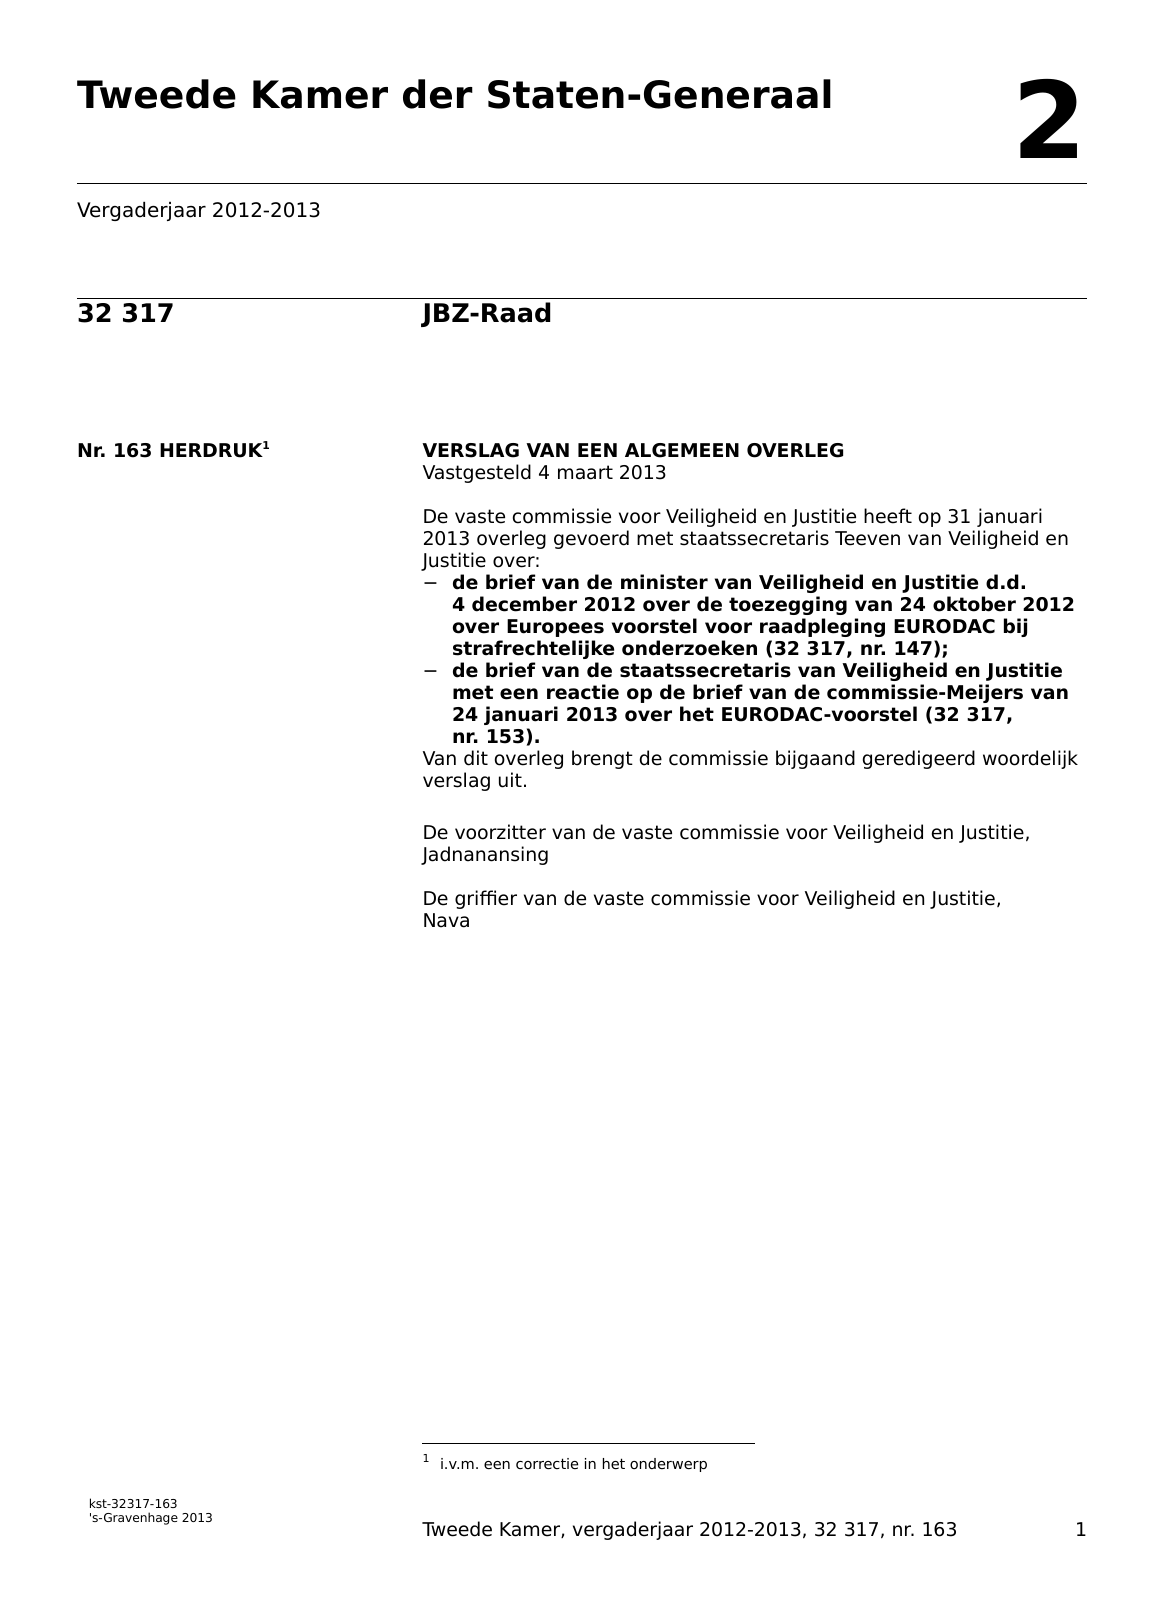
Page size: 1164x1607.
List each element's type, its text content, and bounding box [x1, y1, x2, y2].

text De griffier van de vaste commissie voor Veiligheid en Justitie, Nava [422, 888, 1087, 932]
subtitle 32 317 JBZ-Raad [77, 299, 1087, 329]
text kst-32317-163 [88, 1497, 323, 1511]
text De voorzitter van de vaste commissie voor Veiligheid en Justitie, Jadnanansing [422, 822, 1087, 866]
text 's-Gravenhage 2013 [88, 1511, 323, 1525]
text Vastgesteld 4 maart 2013 [422, 462, 1087, 484]
text De vaste commissie voor Veiligheid en Justitie heeft op 31 januari 2013 overleg gevoerd met staatssecretaris Teeven van Veiligheid en Justitie over: [422, 506, 1087, 572]
subtitle Nr. 163 HERDRUK VERSLAG VAN EEN ALGEMEEN OVERLEG [77, 440, 1087, 462]
table_header Tweede Kamer der Staten-Generaal [77, 59, 886, 183]
text i.v.m. een correctie in het onderwerp [422, 1452, 1087, 1474]
text − de brief van de minister van Veiligheid en Justitie d.d. 4 december 2012 over de toezegging van 24 oktober 2012 over Europees voorstel voor raadpleging EURODAC bij strafrechtelijke onderzoeken (32 317, nr. 147); [422, 572, 1087, 660]
text − de brief van de staatssecretaris van Veiligheid en Justitie met een reactie op de brief van de commissie-Meijers van 24 januari 2013 over het EURODAC-voorstel (32 317, nr. 153). [422, 660, 1087, 748]
text Van dit overleg brengt de commissie bijgaand geredigeerd woordelijk verslag uit. [422, 748, 1087, 792]
table_header 2 [886, 59, 1087, 183]
table_cell Vergaderjaar 2012-2013 [77, 184, 1087, 298]
